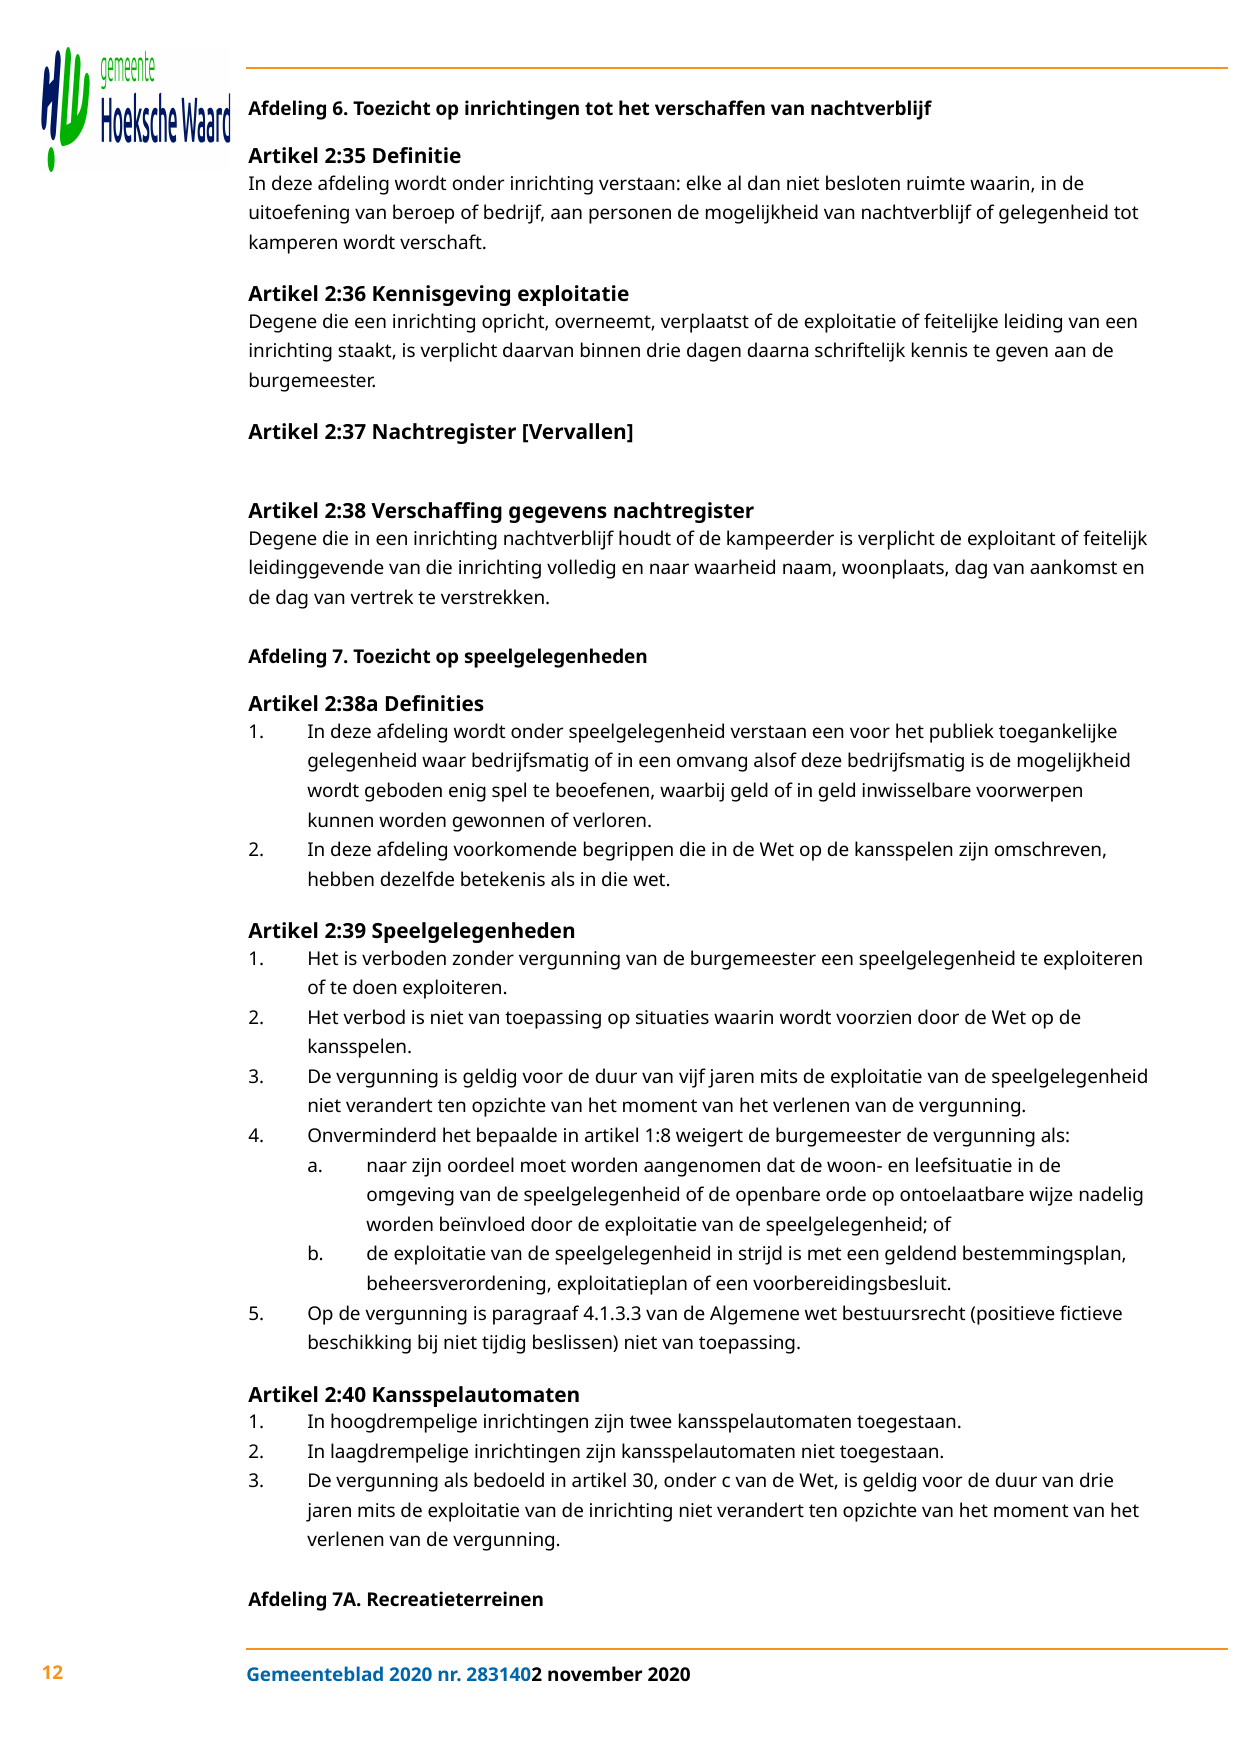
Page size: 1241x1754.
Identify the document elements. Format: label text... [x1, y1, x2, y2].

list In deze afdeling wordt onder speelgelegenheid verstaan een voor het publiek toegankelijke gelegenheid waar bedrijfsmatig of in een omvang alsof deze bedrijfsmatig is de mogelijkheid wordt geboden enig spel te beoefenen, waarbij geld of in geld inwisselbare voorwerpen kunnen worden gewonnen of verloren. [248, 718, 1152, 832]
list De vergunning als bedoeld in artikel 30, onder c van de Wet, is geldig voor de duur van drie jaren mits de exploitatie van de inrichting niet verandert ten opzichte van het moment van het verlenen van de vergunning. [248, 1467, 1152, 1552]
text Afdeling 7A. Recreatieterreinen [248, 1586, 1152, 1611]
list naar zijn oordeel moet worden aangenomen dat de woon- en leefsituatie in de omgeving van de speelgelegenheid of de openbare orde op ontoelaatbare wijze nadelig worden beïnvloed door de exploitatie van de speelgelegenheid; of [307, 1152, 1152, 1237]
list In deze afdeling voorkomende begrippen die in de Wet op de kansspelen zijn omschreven, hebben dezelfde betekenis als in die wet. [248, 836, 1152, 892]
text In deze afdeling wordt onder inrichting verstaan: elke al dan niet besloten ruimte waarin, in de uitoefening van beroep of bedrijf, aan personen de mogelijkheid van nachtverblijf of gelegenheid tot kamperen wordt verschaft. [248, 170, 1152, 255]
list Op de vergunning is paragraaf 4.1.3.3 van de Algemene wet bestuursrecht (positieve fictieve beschikking bij niet tijdig beslissen) niet van toepassing. [248, 1300, 1152, 1355]
text Artikel 2:37 Nachtregister [Vervallen] [248, 417, 1152, 446]
text Degene die in een inrichting nachtverblijf houdt of de kampeerder is verplicht de exploitant of feitelijk leidinggevende van die inrichting volledig en naar waarheid naam, woonplaats, dag van aankomst en de dag van vertrek te verstrekken. [248, 525, 1152, 609]
text Artikel 2:40 Kansspelautomaten [248, 1380, 1152, 1408]
text Afdeling 7. Toezicht op speelgelegenheden [248, 643, 1152, 669]
text Artikel 2:38a Definities [248, 689, 1152, 718]
list Het is verboden zonder vergunning van de burgemeester een speelgelegenheid te exploiteren of te doen exploiteren. [248, 945, 1152, 1000]
text Artikel 2:39 Speelgelegenheden [248, 916, 1152, 945]
list In hoogdrempelige inrichtingen zijn twee kansspelautomaten toegestaan. [248, 1408, 1152, 1434]
list Het verbod is niet van toepassing op situaties waarin wordt voorzien door de Wet op de kansspelen. [248, 1004, 1152, 1059]
list de exploitatie van de speelgelegenheid in strijd is met een geldend bestemmingsplan, beheersverordening, exploitatieplan of een voorbereidingsbesluit. [307, 1241, 1152, 1296]
text Artikel 2:36 Kennisgeving exploitatie [248, 279, 1152, 308]
list De vergunning is geldig voor de duur van vijf jaren mits de exploitatie van de speelgelegenheid niet verandert ten opzichte van het moment van het verlenen van de vergunning. [248, 1063, 1152, 1118]
text Artikel 2:35 Definitie [248, 141, 1152, 170]
list In laagdrempelige inrichtingen zijn kansspelautomaten niet toegestaan. [248, 1438, 1152, 1463]
picture [41, 47, 231, 172]
text Artikel 2:38 Verschaffing gegevens nachtregister [248, 496, 1152, 525]
text Afdeling 6. Toezicht op inrichtingen tot het verschaffen van nachtverblijf [248, 95, 1152, 121]
text Degene die een inrichting opricht, overneemt, verplaatst of de exploitatie of feitelijke leiding van een inrichting staakt, is verplicht daarvan binnen drie dagen daarna schriftelijk kennis te geven aan de burgemeester. [248, 308, 1152, 393]
list Onverminderd het bepaalde in artikel 1:8 weigert de burgemeester de vergunning als: [248, 1122, 1152, 1148]
